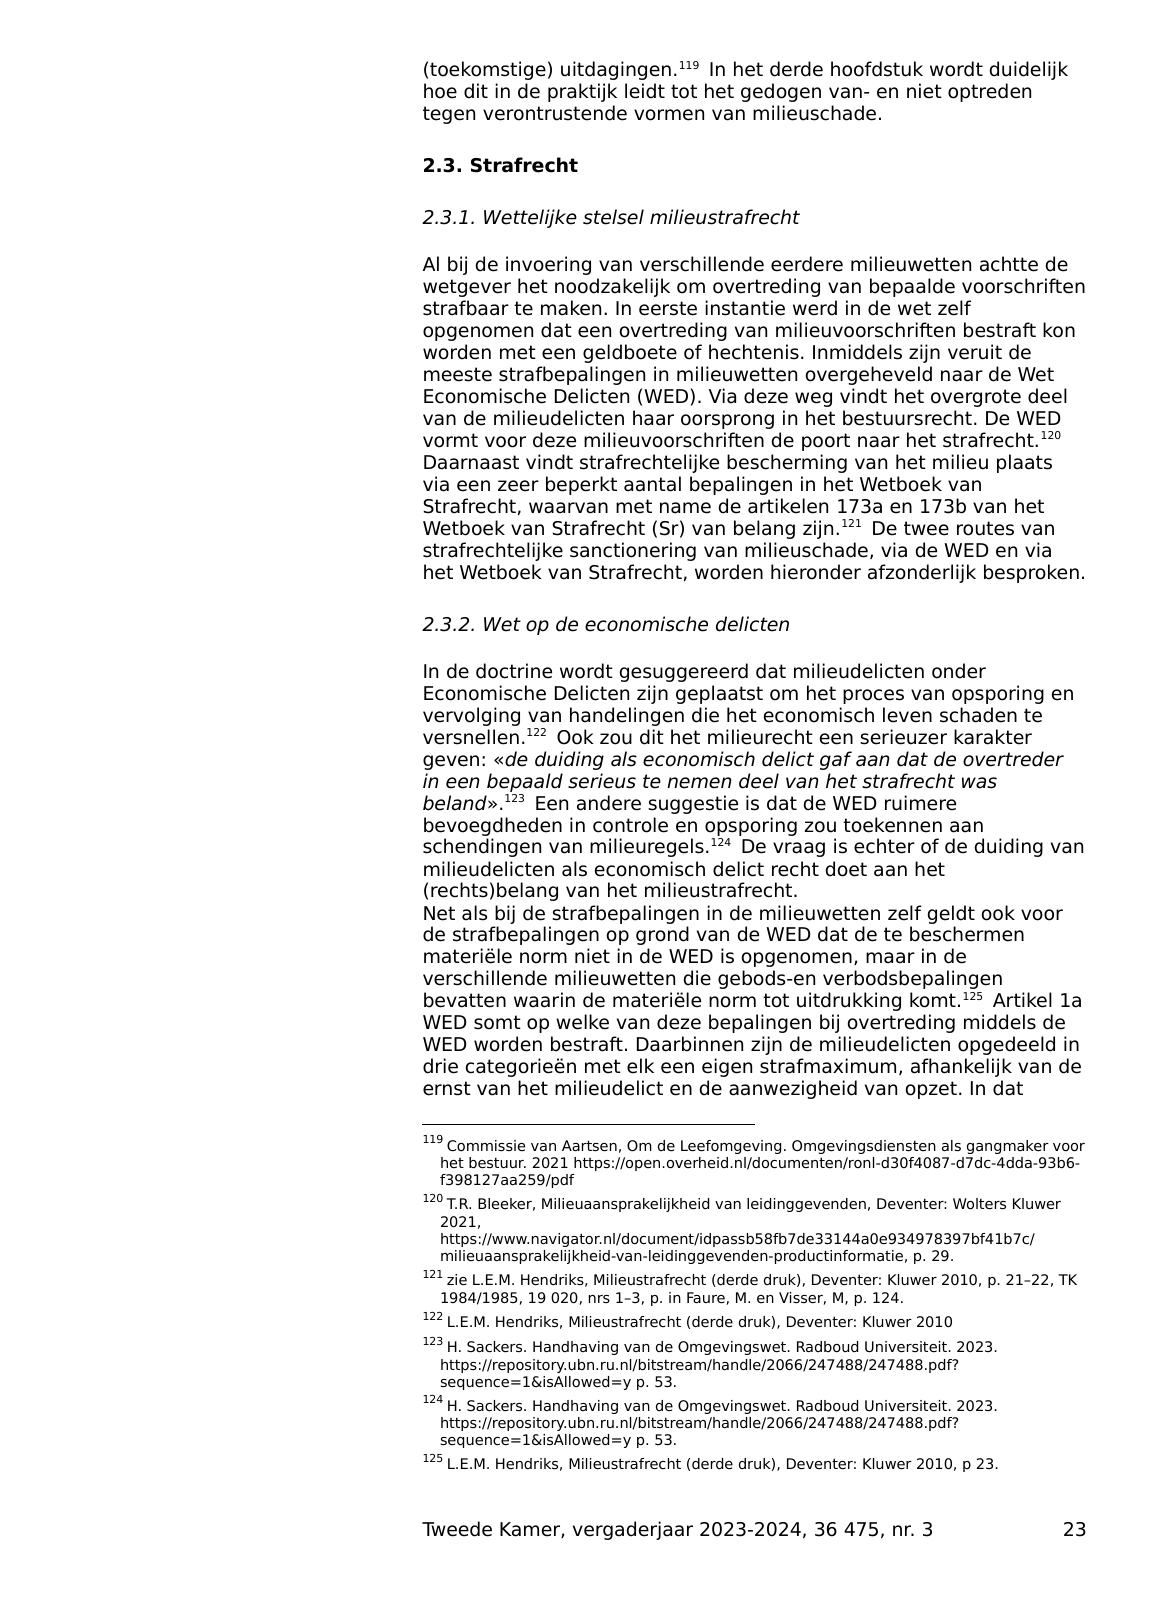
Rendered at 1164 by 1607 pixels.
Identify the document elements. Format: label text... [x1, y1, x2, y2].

subtitle 2.3.1. Wettelijke stelsel milieustrafrecht [422, 207, 1087, 229]
subtitle 2.3. Strafrecht [422, 155, 1087, 177]
text L.E.M. Hendriks, Milieustrafrecht (derde druk), Deventer: Kluwer 2010, p 23. [422, 1452, 1087, 1474]
text zie L.E.M. Hendriks, Milieustrafrecht (derde druk), Deventer: Kluwer 2010, p. 21–22, TK 1984/1985, 19 020, nrs 1–3, p. in Faure, M. en Visser, M, p. 124. [422, 1268, 1087, 1307]
text (toekomstige) uitdagingen. In het derde hoofdstuk wordt duidelijk hoe dit in de praktijk leidt tot het gedogen van- en niet optreden tegen verontrustende vormen van milieuschade. [422, 59, 1087, 125]
text Al bij de invoering van verschillende eerdere milieuwetten achtte de wetgever het noodzakelijk om overtreding van bepaalde voorschriften strafbaar te maken. In eerste instantie werd in de wet zelf opgenomen dat een overtreding van milieuvoorschriften bestraft kon worden met een geldboete of hechtenis. Inmiddels zijn veruit de meeste strafbepalingen in milieuwetten overgeheveld naar de Wet Economische Delicten (WED). Via deze weg vindt het overgrote deel van de milieudelicten haar oorsprong in het bestuursrecht. De WED vormt voor deze milieuvoorschriften de poort naar het strafrecht. Daarnaast vindt strafrechtelijke bescherming van het milieu plaats via een zeer beperkt aantal bepalingen in het Wetboek van Strafrecht, waarvan met name de artikelen 173a en 173b van het Wetboek van Strafrecht (Sr) van belang zijn. De twee routes van strafrechtelijke sanctionering van milieuschade, via de WED en via het Wetboek van Strafrecht, worden hieronder afzonderlijk besproken. [422, 254, 1087, 584]
text H. Sackers. Handhaving van de Omgevingswet. Radboud Universiteit. 2023. https://repository.ubn.ru.nl/bitstream/handle/2066/247488/247488.pdf?sequence=1&isAllowed=y p. 53. [422, 1335, 1087, 1391]
text T.R. Bleeker, Milieuaansprakelijkheid van leidinggevenden, Deventer: Wolters Kluwer 2021, https://www.navigator.nl/document/idpassb58fb7de33144a0e934978397bf41b7c/milieuaansprakelijkheid-van-leidinggevenden-productinformatie, p. 29. [422, 1192, 1087, 1265]
text Commissie van Aartsen, Om de Leefomgeving. Omgevingsdiensten als gangmaker voor het bestuur. 2021 https://open.overheid.nl/documenten/ronl-d30f4087-d7dc-4dda-93b6-f398127aa259/pdf [422, 1133, 1087, 1189]
text L.E.M. Hendriks, Milieustrafrecht (derde druk), Deventer: Kluwer 2010 [422, 1310, 1087, 1332]
text H. Sackers. Handhaving van de Omgevingswet. Radboud Universiteit. 2023. https://repository.ubn.ru.nl/bitstream/handle/2066/247488/247488.pdf?sequence=1&isAllowed=y p. 53. [422, 1393, 1087, 1449]
text Net als bij de strafbepalingen in de milieuwetten zelf geldt ook voor de strafbepalingen op grond van de WED dat de te beschermen materiële norm niet in de WED is opgenomen, maar in de verschillende milieuwetten die gebods-en verbodsbepalingen bevatten waarin de materiële norm tot uitdrukking komt. Artikel 1a WED somt op welke van deze bepalingen bij overtreding middels de WED worden bestraft. Daarbinnen zijn de milieudelicten opgedeeld in drie categorieën met elk een eigen strafmaximum, afhankelijk van de ernst van het milieudelict en de aanwezigheid van opzet. In dat [422, 902, 1087, 1100]
subtitle 2.3.2. Wet op de economische delicten [422, 614, 1087, 636]
text In de doctrine wordt gesuggereerd dat milieudelicten onder Economische Delicten zijn geplaatst om het proces van opsporing en vervolging van handelingen die het economisch leven schaden te versnellen. Ook zou dit het milieurecht een serieuzer karakter geven: «de duiding als economisch delict gaf aan dat de overtreder in een bepaald serieus te nemen deel van het strafrecht was beland». Een andere suggestie is dat de WED ruimere bevoegdheden in controle en opsporing zou toekennen aan schendingen van milieuregels. De vraag is echter of de duiding van milieudelicten als economisch delict recht doet aan het (rechts)belang van het milieustrafrecht. [422, 661, 1087, 902]
